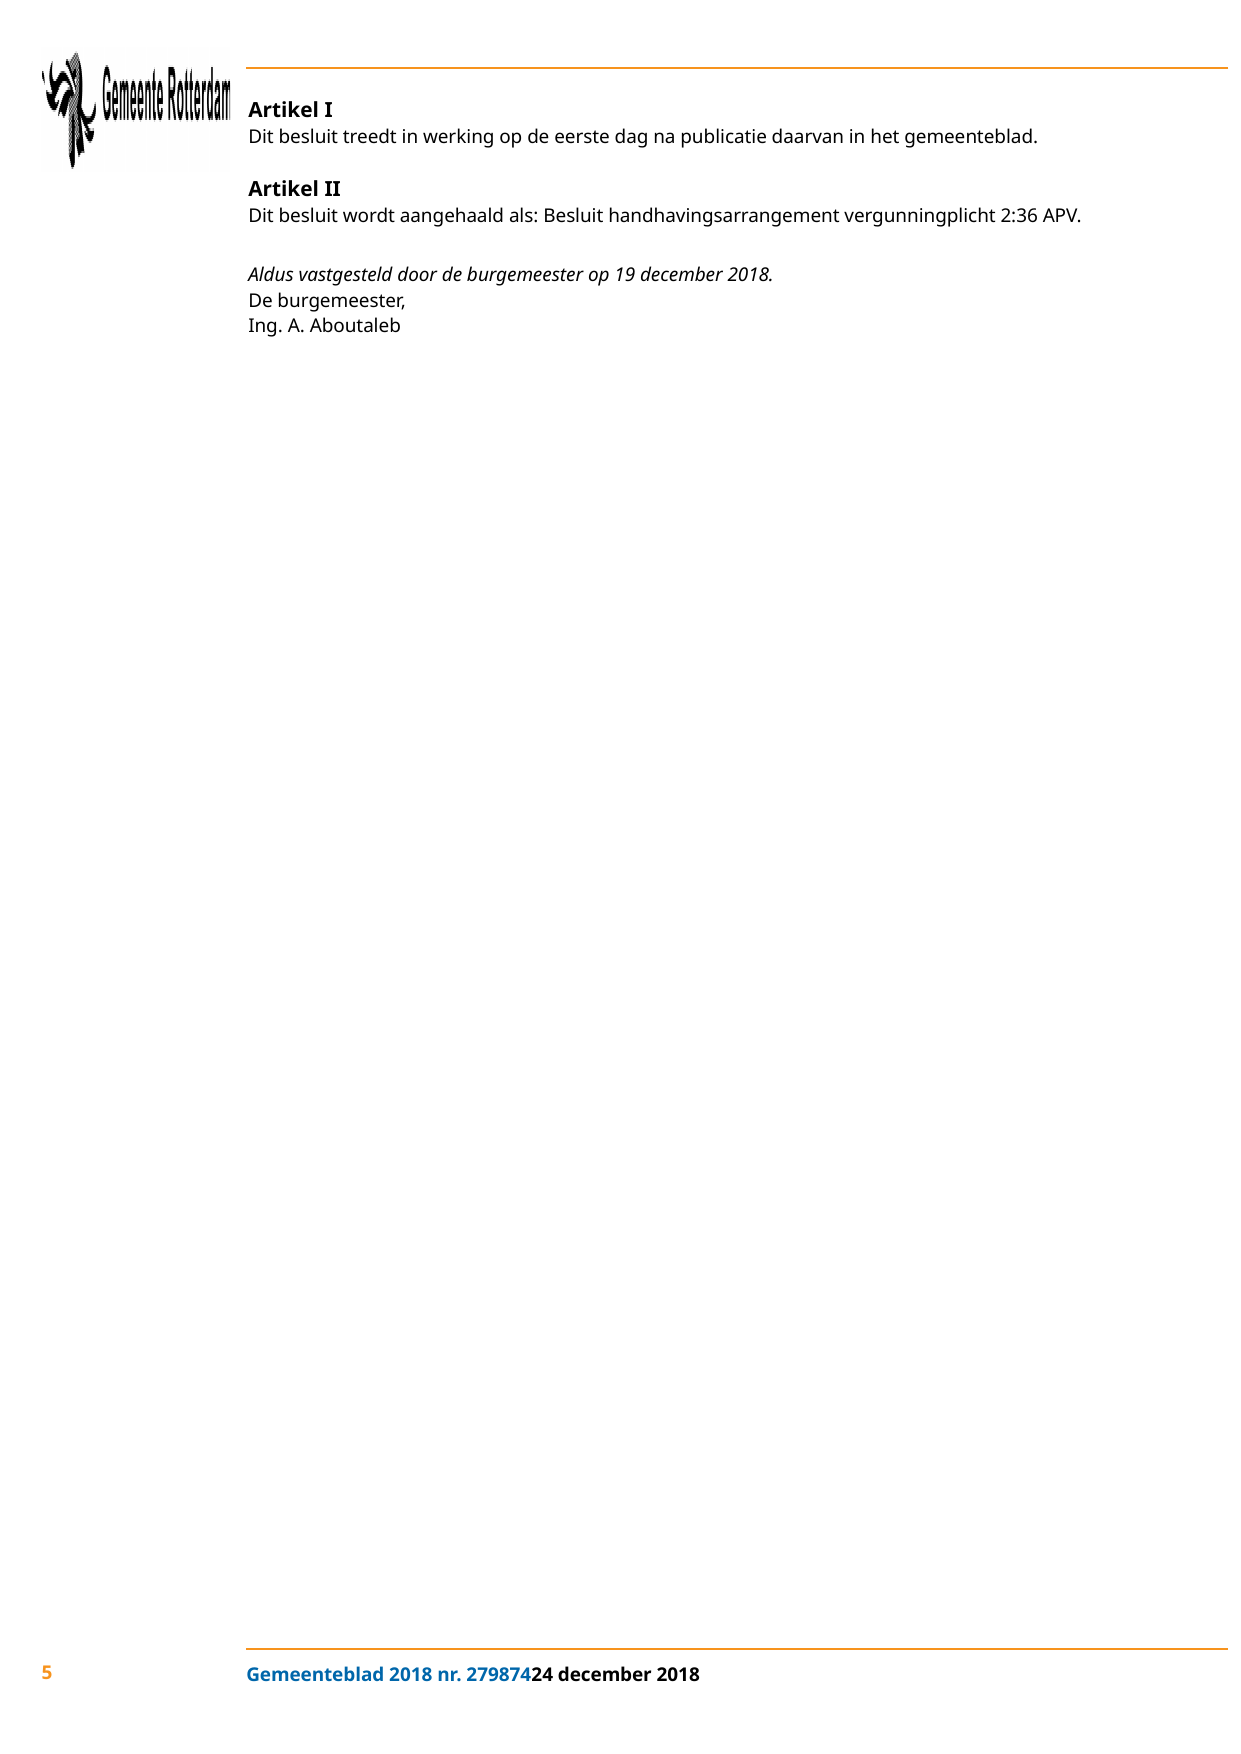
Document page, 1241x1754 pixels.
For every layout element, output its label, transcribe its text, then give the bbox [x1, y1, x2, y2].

text Artikel II [248, 174, 1152, 202]
text Artikel I [248, 95, 1152, 123]
text Aldus vastgesteld door de burgemeester op 19 december 2018. [248, 261, 1152, 287]
text De burgemeester, [248, 287, 1152, 313]
picture [41, 47, 231, 172]
text Dit besluit treedt in werking op de eerste dag na publicatie daarvan in het gemeenteblad. [248, 123, 1152, 149]
text Ing. A. Aboutaleb [248, 313, 1152, 338]
text Dit besluit wordt aangehaald als: Besluit handhavingsarrangement vergunningplicht 2:36 APV. [248, 202, 1152, 228]
